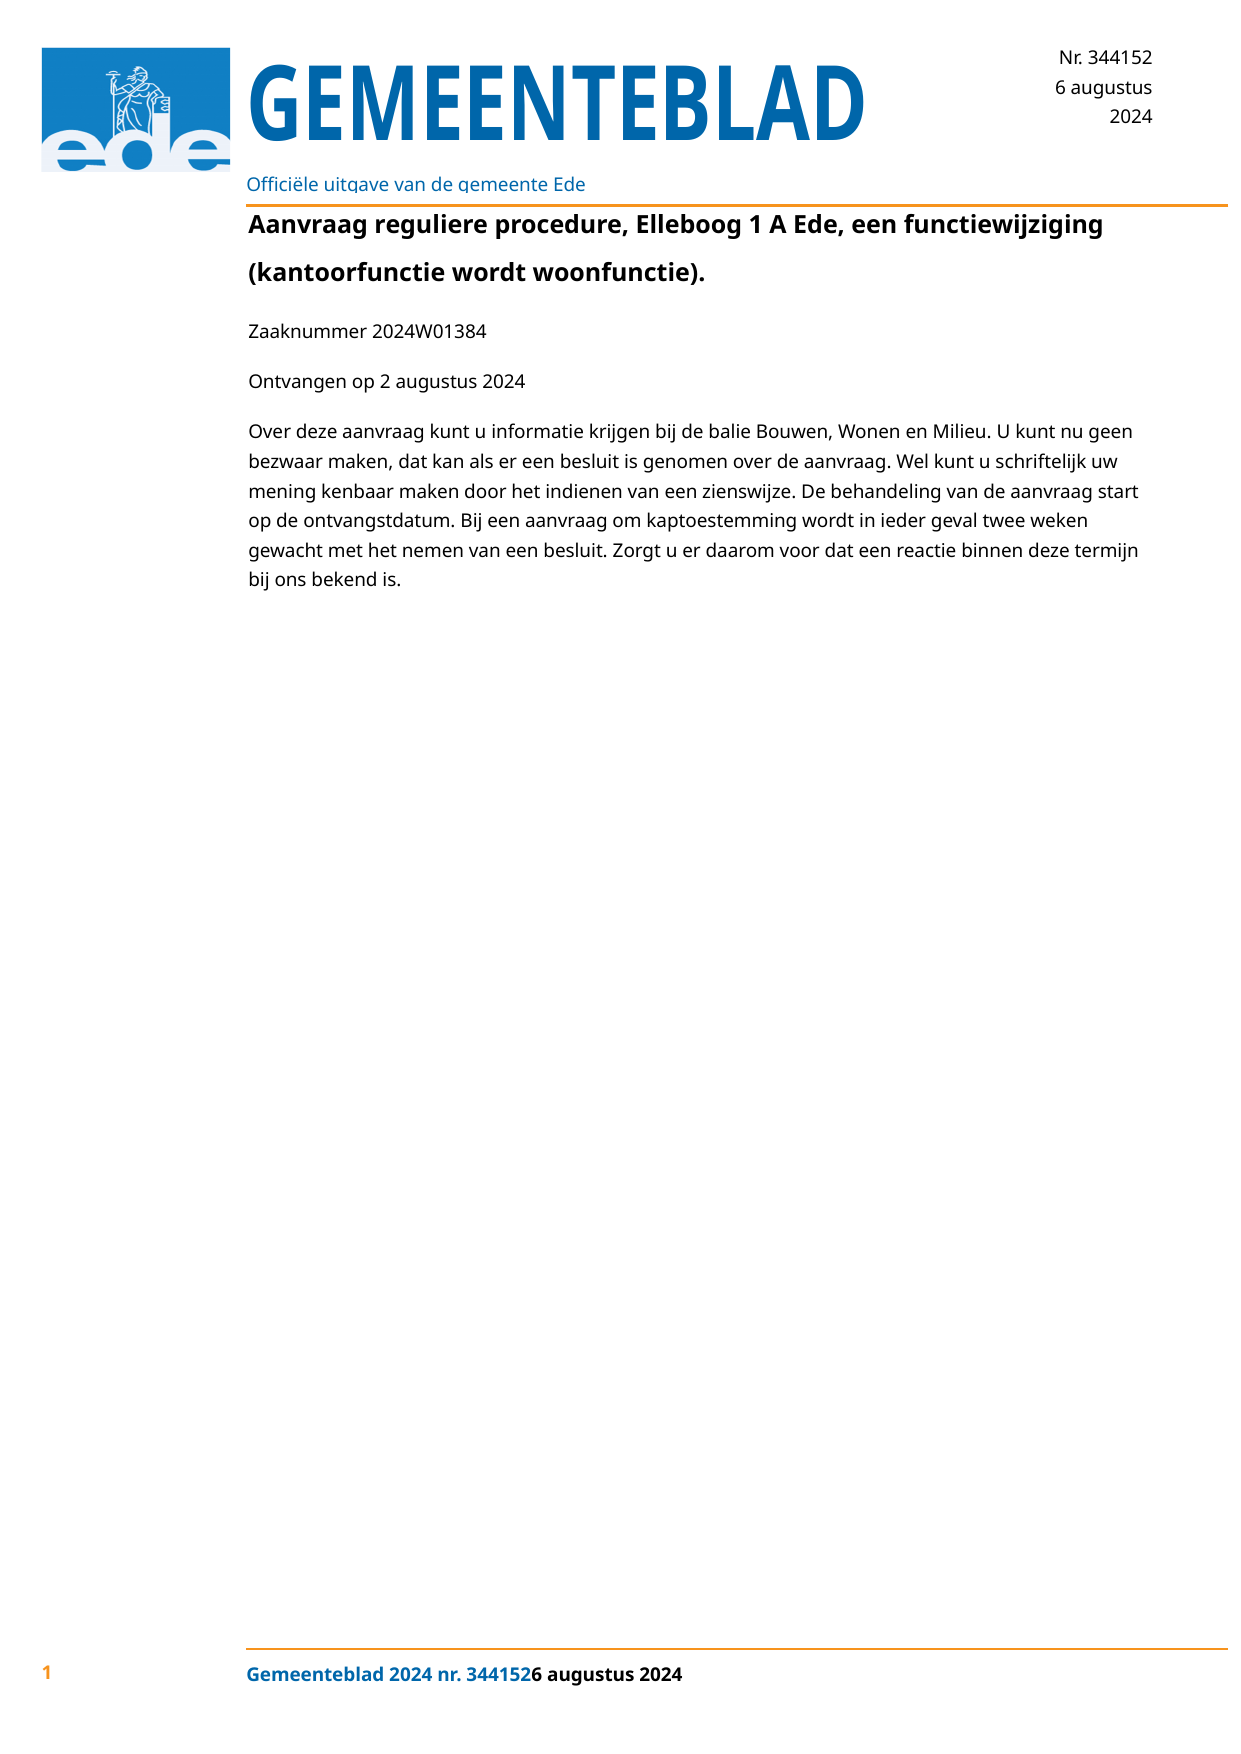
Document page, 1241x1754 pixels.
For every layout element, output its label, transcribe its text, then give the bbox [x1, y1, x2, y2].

text Aanvraag reguliere procedure, Elleboog 1 A Ede, een functiewijziging (kantoorfunctie wordt woonfunctie). [248, 207, 1152, 288]
text Zaaknummer 2024W01384 [248, 318, 1152, 344]
picture [41, 47, 231, 172]
text Over deze aanvraag kunt u informatie krijgen bij de balie Bouwen, Wonen en Milieu. U kunt nu geen bezwaar maken, dat kan als er een besluit is genomen over de aanvraag. Wel kunt u schriftelijk uw mening kenbaar maken door het indienen van een zienswijze. De behandeling van de aanvraag start op de ontvangstdatum. Bij een aanvraag om kaptoestemming wordt in ieder geval twee weken gewacht met het nemen van een besluit. Zorgt u er daarom voor dat een reactie binnen deze termijn bij ons bekend is. [248, 419, 1152, 592]
text Ontvangen op 2 augustus 2024 [248, 368, 1152, 394]
